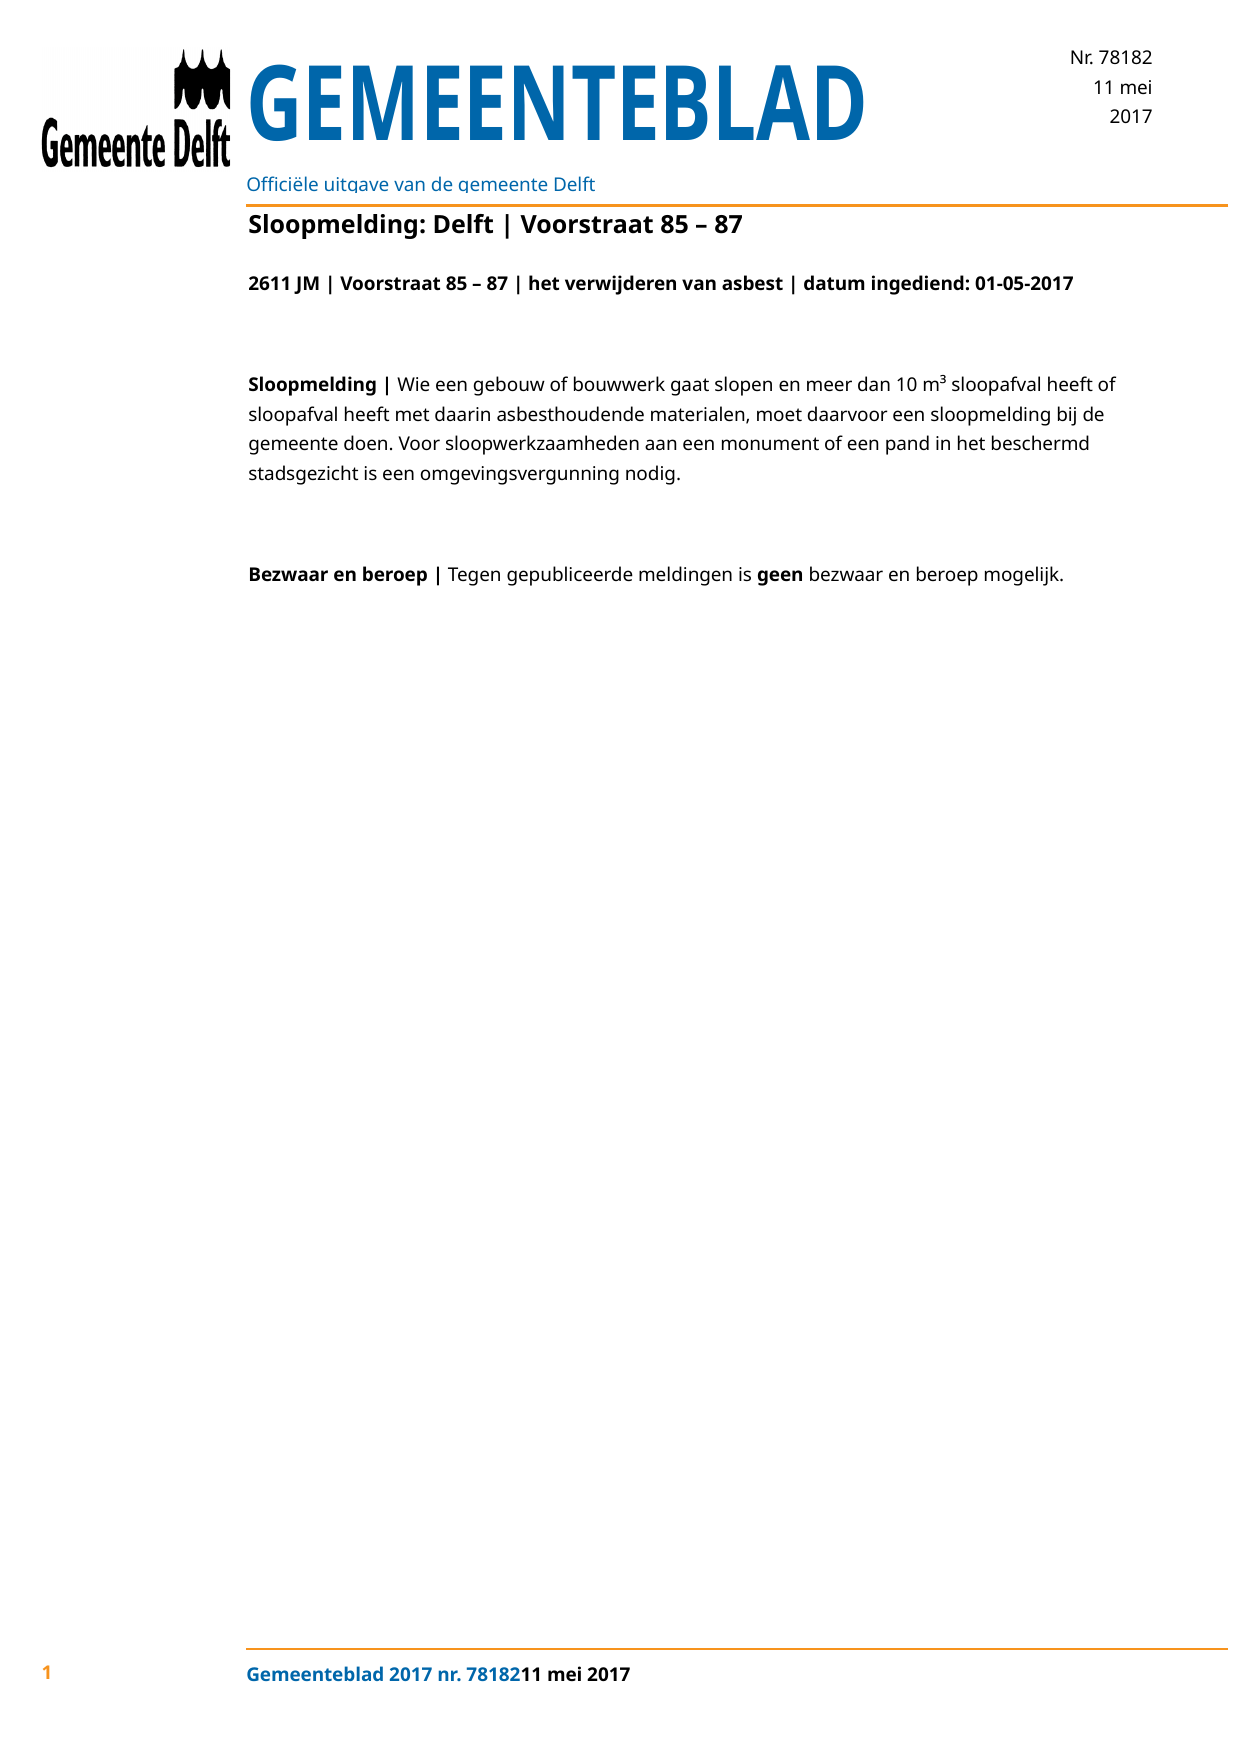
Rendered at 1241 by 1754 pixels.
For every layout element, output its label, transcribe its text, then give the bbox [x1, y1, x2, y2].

text Bezwaar en beroep | Tegen gepubliceerde meldingen is geen bezwaar en beroep mogelijk. [248, 561, 1152, 586]
text Sloopmelding | Wie een gebouw of bouwwerk gaat slopen en meer dan 10 m³ sloopafval heeft of sloopafval heeft met daarin asbesthoudende materialen, moet daarvoor een sloopmelding bij de gemeente doen. Voor sloopwerkzaamheden aan een monument of een pand in het beschermd stadsgezicht is een omgevingsvergunning nodig. [248, 371, 1152, 486]
text Sloopmelding: Delft | Voorstraat 85 – 87 [248, 207, 1152, 241]
picture [41, 47, 231, 172]
text 2611 JM | Voorstraat 85 – 87 | het verwijderen van asbest | datum ingediend: 01-05-2017 [248, 270, 1152, 296]
